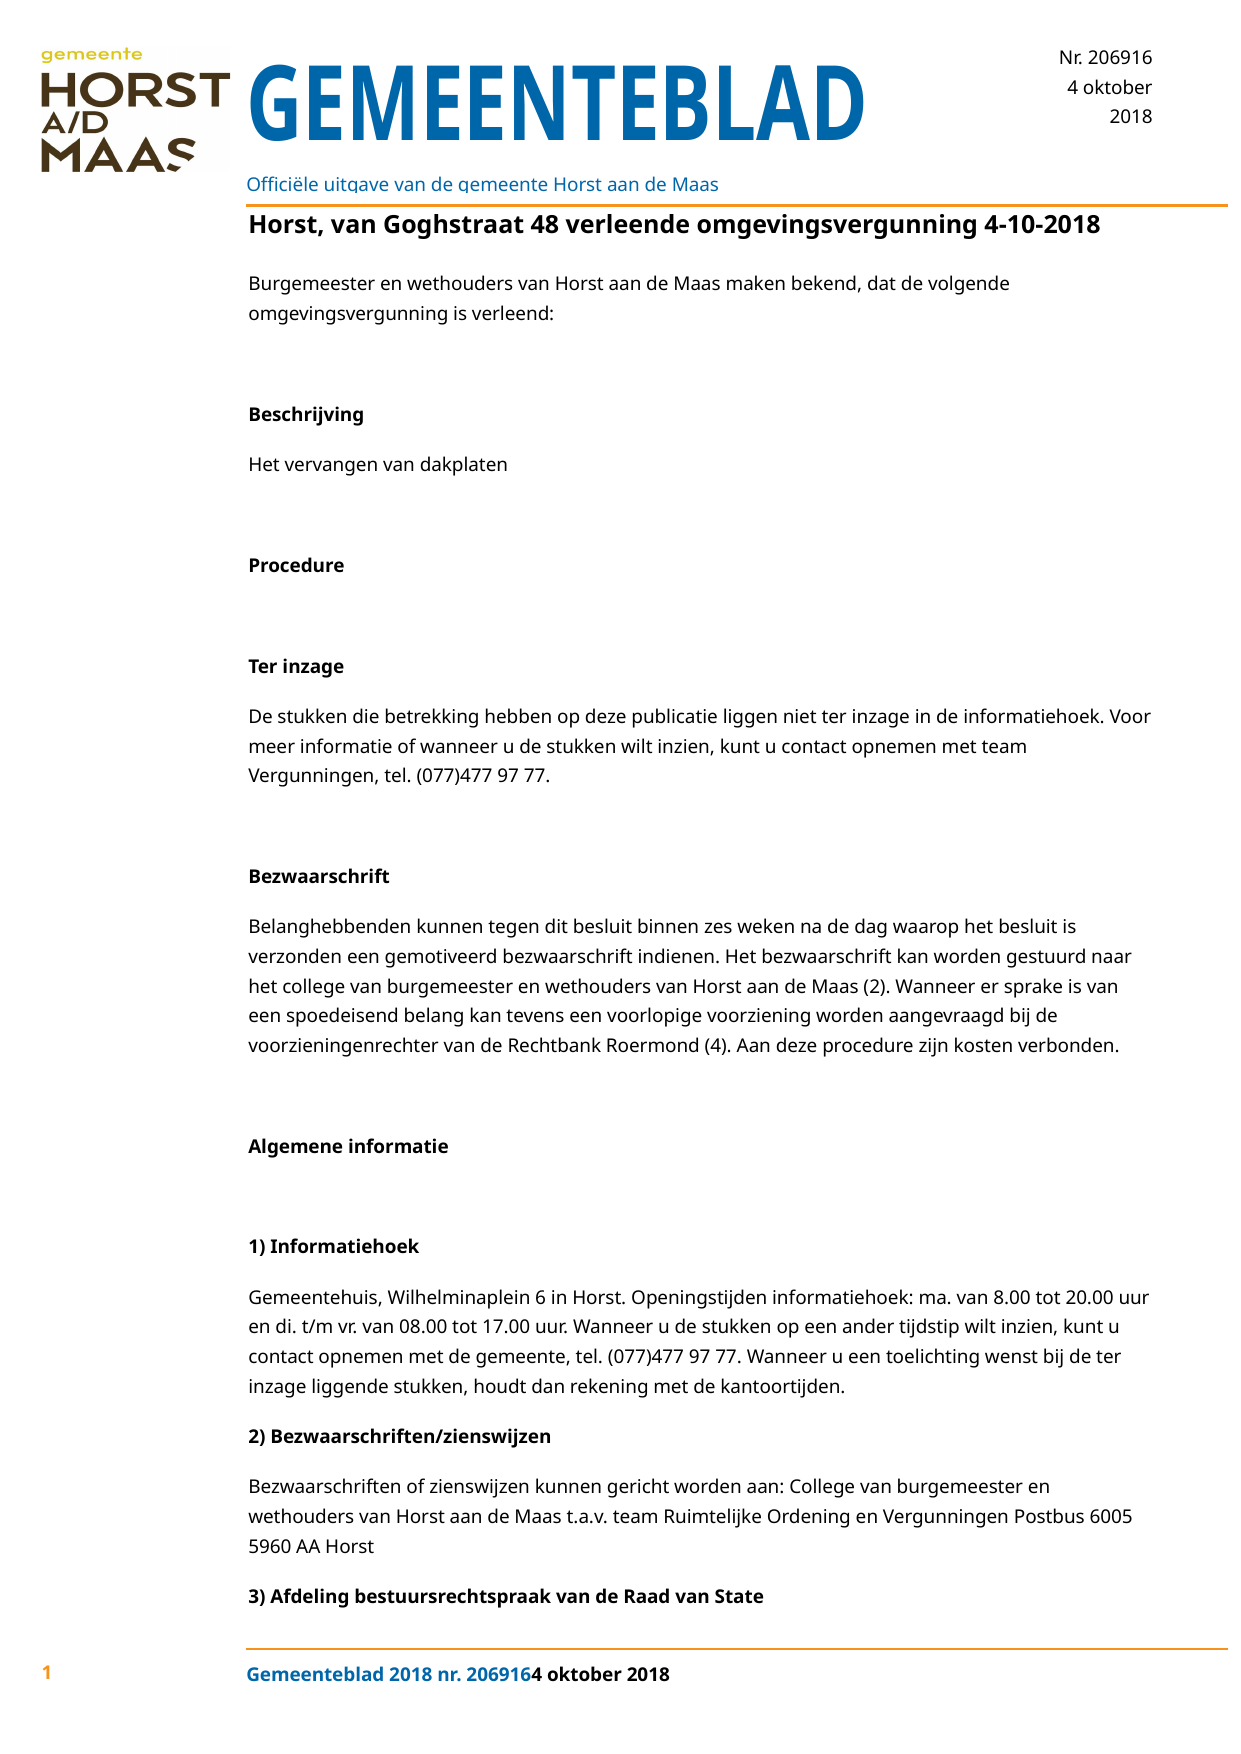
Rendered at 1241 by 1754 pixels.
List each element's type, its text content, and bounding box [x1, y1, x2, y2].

text Beschrijving [248, 401, 1152, 426]
text Burgemeester en wethouders van Horst aan de Maas maken bekend, dat de volgende omgevingsvergunning is verleend: [248, 270, 1152, 326]
text Gemeentehuis, Wilhelminaplein 6 in Horst. Openingstijden informatiehoek: ma. van 8.00 tot 20.00 uur en di. t/m vr. van 08.00 tot 17.00 uur. Wanneer u de stukken op een ander tijdstip wilt inzien, kunt u contact opnemen met de gemeente, tel. (077)477 97 77. Wanneer u een toelichting wenst bij de ter inzage liggende stukken, houdt dan rekening met de kantoortijden. [248, 1284, 1152, 1398]
text Belanghebbenden kunnen tegen dit besluit binnen zes weken na de dag waarop het besluit is verzonden een gemotiveerd bezwaarschrift indienen. Het bezwaarschrift kan worden gestuurd naar het college van burgemeester en wethouders van Horst aan de Maas (2). Wanneer er sprake is van een spoedeisend belang kan tevens een voorlopige voorziening worden aangevraagd bij de voorzieningenrechter van de Rechtbank Roermond (4). Aan deze procedure zijn kosten verbonden. [248, 914, 1152, 1058]
text Het vervangen van dakplaten [248, 451, 1152, 477]
text 1) Informatiehoek [248, 1234, 1152, 1259]
picture [41, 47, 231, 172]
text Algemene informatie [248, 1133, 1152, 1158]
text 3) Afdeling bestuursrechtspraak van de Raad van State [248, 1583, 1152, 1609]
text Bezwaarschrift [248, 863, 1152, 889]
text De stukken die betrekking hebben op deze publicatie liggen niet ter inzage in de informatiehoek. Voor meer informatie of wanneer u de stukken wilt inzien, kunt u contact opnemen met team Vergunningen, tel. (077)477 97 77. [248, 703, 1152, 788]
text Ter inzage [248, 653, 1152, 678]
text Procedure [248, 552, 1152, 578]
text 2) Bezwaarschriften/zienswijzen [248, 1423, 1152, 1449]
text Bezwaarschriften of zienswijzen kunnen gericht worden aan: College van burgemeester en wethouders van Horst aan de Maas t.a.v. team Ruimtelijke Ordening en Vergunningen Postbus 6005 5960 AA Horst [248, 1474, 1152, 1558]
text Horst, van Goghstraat 48 verleende omgevingsvergunning 4-10-2018 [248, 207, 1152, 241]
